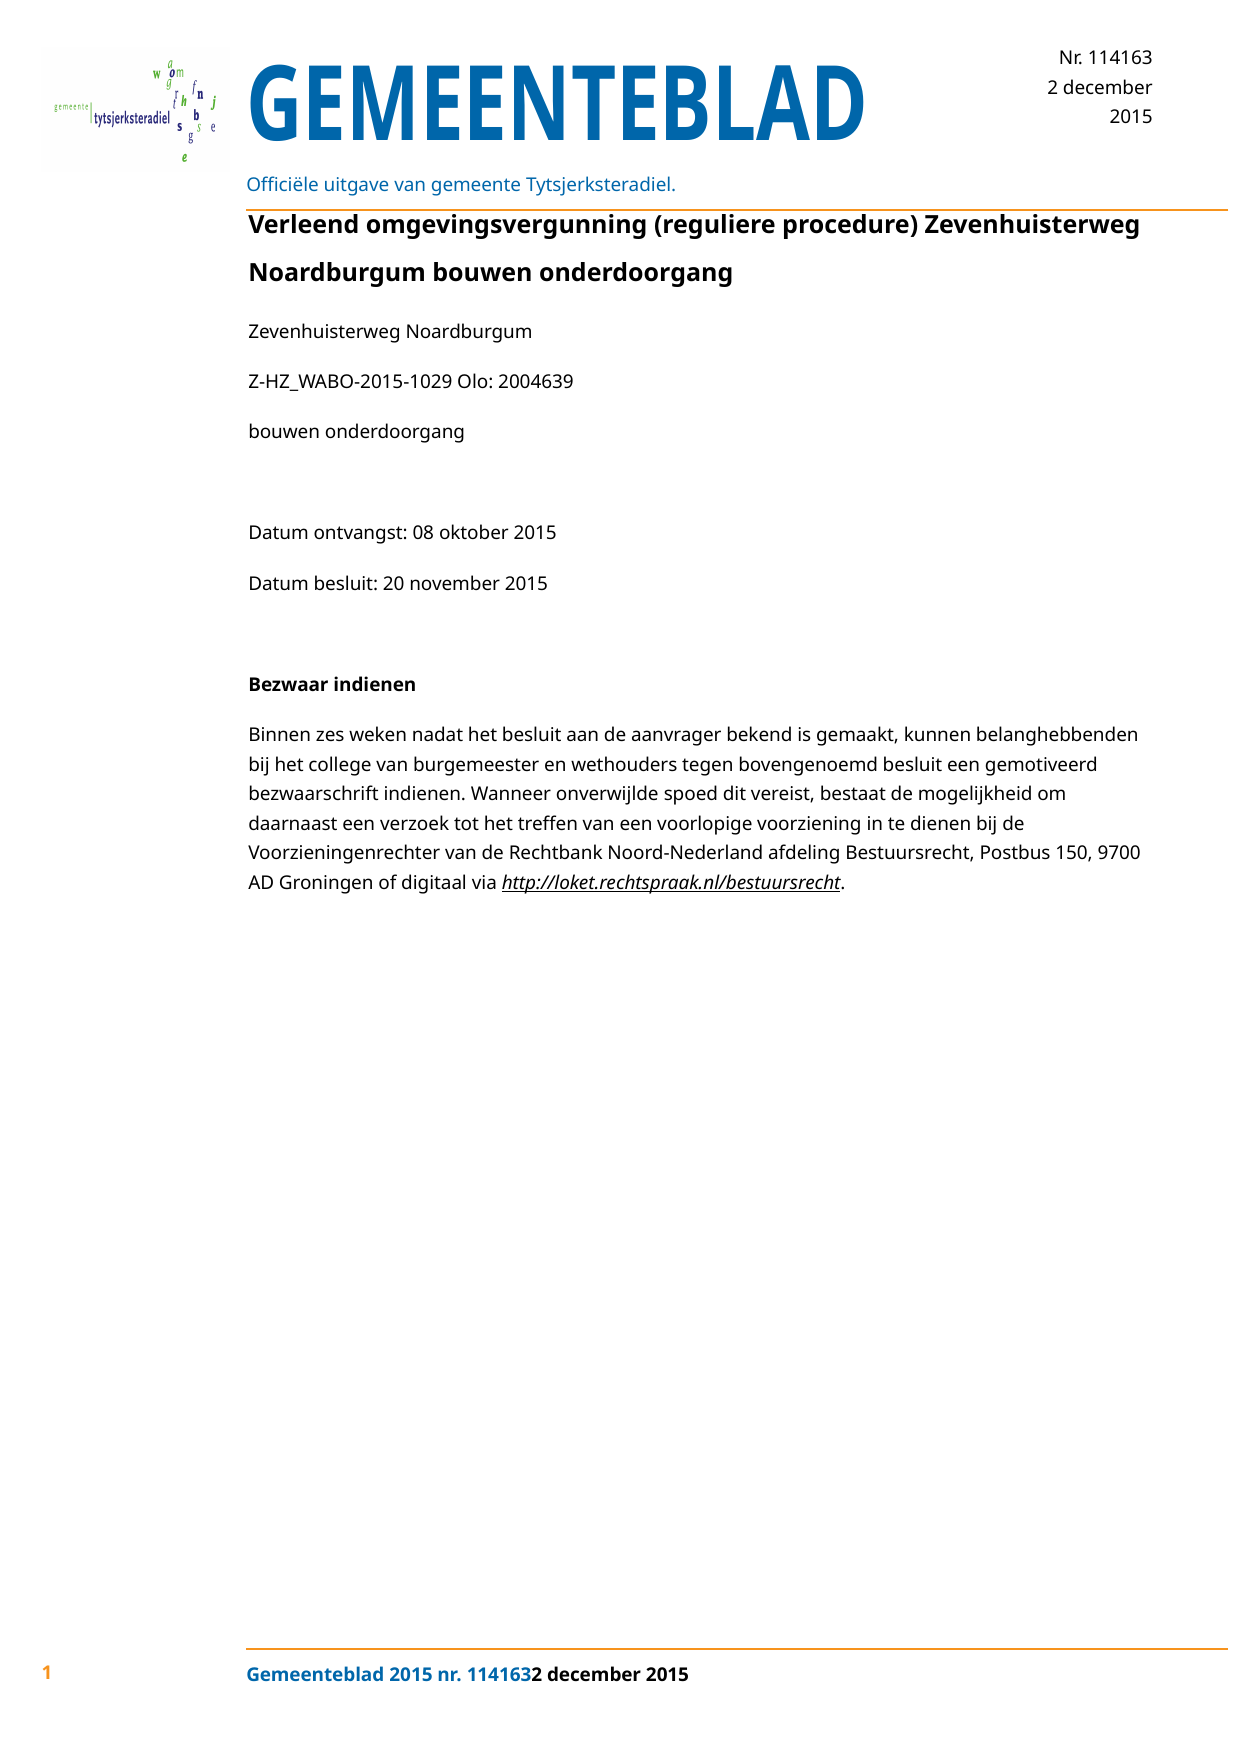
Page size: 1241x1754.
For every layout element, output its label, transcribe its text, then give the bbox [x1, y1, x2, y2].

text Datum besluit: 20 november 2015 [248, 570, 1152, 596]
text Bezwaar indienen [248, 671, 1152, 697]
text bouwen onderdoorgang [248, 419, 1152, 444]
text Z-HZ_WABO-2015-1029 Olo: 2004639 [248, 368, 1152, 394]
picture [41, 47, 231, 172]
text Verleend omgevingsvergunning (reguliere procedure) Zevenhuisterweg Noardburgum bouwen onderdoorgang [248, 211, 1152, 288]
text Zevenhuisterweg Noardburgum [248, 318, 1152, 344]
text Datum ontvangst: 08 oktober 2015 [248, 519, 1152, 545]
text Binnen zes weken nadat het besluit aan de aanvrager bekend is gemaakt, kunnen belanghebbenden bij het college van burgemeester en wethouders tegen bovengenoemd besluit een gemotiveerd bezwaarschrift indienen. Wanneer onverwijlde spoed dit vereist, bestaat de mogelijkheid om daarnaast een verzoek tot het treffen van een voorlopige voorziening in te dienen bij de Voorzieningenrechter van de Rechtbank Noord-Nederland afdeling Bestuursrecht, Postbus 150, 9700 AD Groningen of digitaal via http://loket.rechtspraak.nl/bestuursrecht. [248, 721, 1152, 895]
